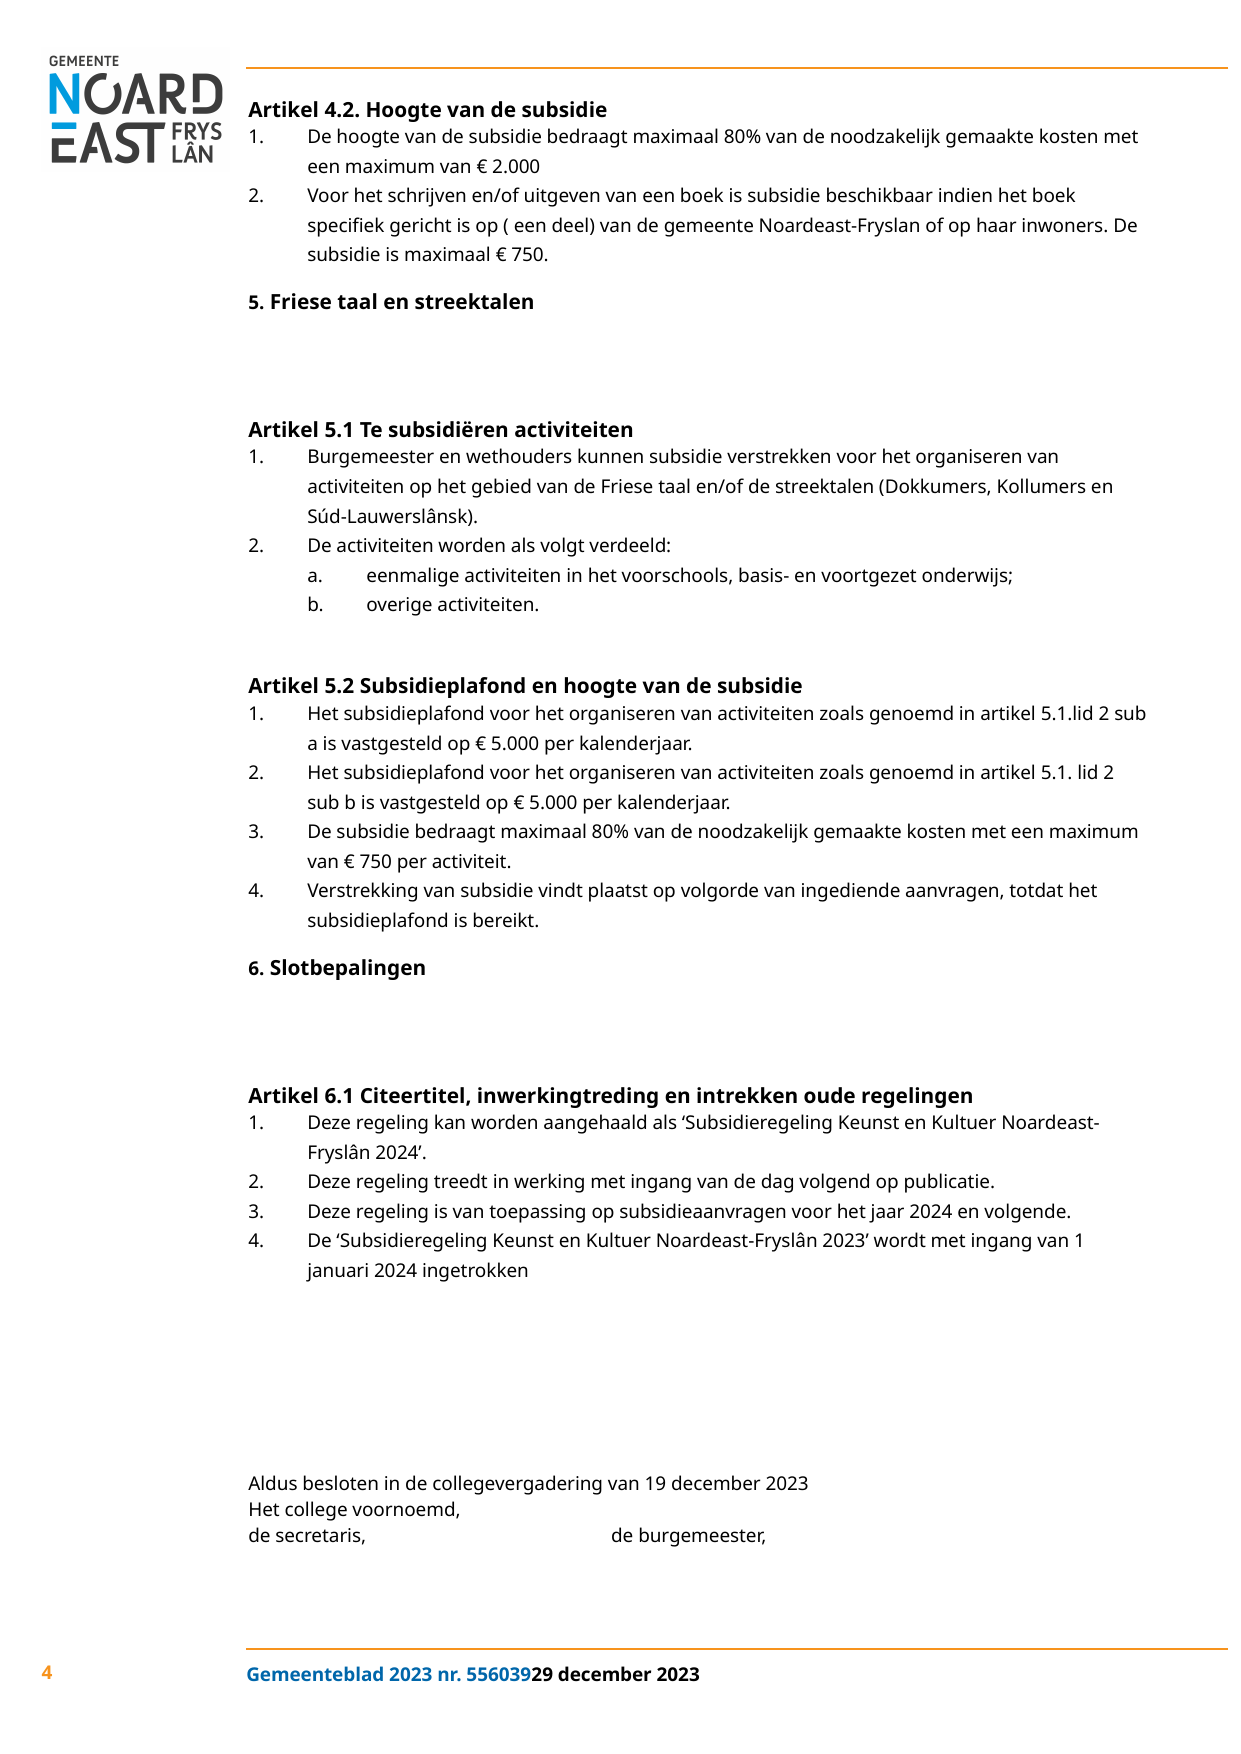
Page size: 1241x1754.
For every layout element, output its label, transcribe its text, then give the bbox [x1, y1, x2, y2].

text Artikel 4.2. Hoogte van de subsidie [248, 95, 1152, 123]
list Het subsidieplafond voor het organiseren van activiteiten zoals genoemd in artikel 5.1. lid 2 sub b is vastgesteld op € 5.000 per kalenderjaar. [248, 759, 1152, 814]
text Artikel 5.1 Te subsidiëren activiteiten [248, 415, 1152, 444]
list Deze regeling treedt in werking met ingang van de dag volgend op publicatie. [248, 1168, 1152, 1194]
list De ‘Subsidieregeling Keunst en Kultuer Noardeast-Fryslân 2023’ wordt met ingang van 1 januari 2024 ingetrokken [248, 1228, 1152, 1283]
list Voor het schrijven en/of uitgeven van een boek is subsidie beschikbaar indien het boek specifiek gericht is op ( een deel) van de gemeente Noardeast-Fryslan of op haar inwoners. De subsidie is maximaal € 750. [248, 182, 1152, 267]
list Deze regeling kan worden aangehaald als ‘Subsidieregeling Keunst en Kultuer Noardeast-Fryslân 2024’. [248, 1109, 1152, 1165]
list De hoogte van de subsidie bedraagt maximaal 80% van de noodzakelijk gemaakte kosten met een maximum van € 2.000 [248, 123, 1152, 178]
text de secretaris, de burgemeester, [248, 1522, 1152, 1548]
text Artikel 6.1 Citeertitel, inwerkingtreding en intrekken oude regelingen [248, 1081, 1152, 1109]
text Aldus besloten in de collegevergadering van 19 december 2023 [248, 1471, 1152, 1496]
list overige activiteiten. [307, 592, 1152, 617]
list De activiteiten worden als volgt verdeeld: [248, 532, 1152, 558]
text Het college voornoemd, [248, 1496, 1152, 1522]
list Deze regeling is van toepassing op subsidieaanvragen voor het jaar 2024 en volgende. [248, 1198, 1152, 1224]
list eenmalige activiteiten in het voorschools, basis- en voortgezet onderwijs; [307, 562, 1152, 588]
list Verstrekking van subsidie vindt plaatst op volgorde van ingediende aanvragen, totdat het subsidieplafond is bereikt. [248, 878, 1152, 933]
text 6. Slotbepalingen [248, 953, 1152, 981]
list Het subsidieplafond voor het organiseren van activiteiten zoals genoemd in artikel 5.1.lid 2 sub a is vastgesteld op € 5.000 per kalenderjaar. [248, 700, 1152, 755]
list De subsidie bedraagt maximaal 80% van de noodzakelijk gemaakte kosten met een maximum van € 750 per activiteit. [248, 818, 1152, 874]
text 5. Friese taal en streektalen [248, 287, 1152, 316]
list Burgemeester en wethouders kunnen subsidie verstrekken voor het organiseren van activiteiten op het gebied van de Friese taal en/of de streektalen (Dokkumers, Kollumers en Súd-Lauwerslânsk). [248, 444, 1152, 529]
text Artikel 5.2 Subsidieplafond en hoogte van de subsidie [248, 672, 1152, 700]
picture [41, 47, 231, 172]
